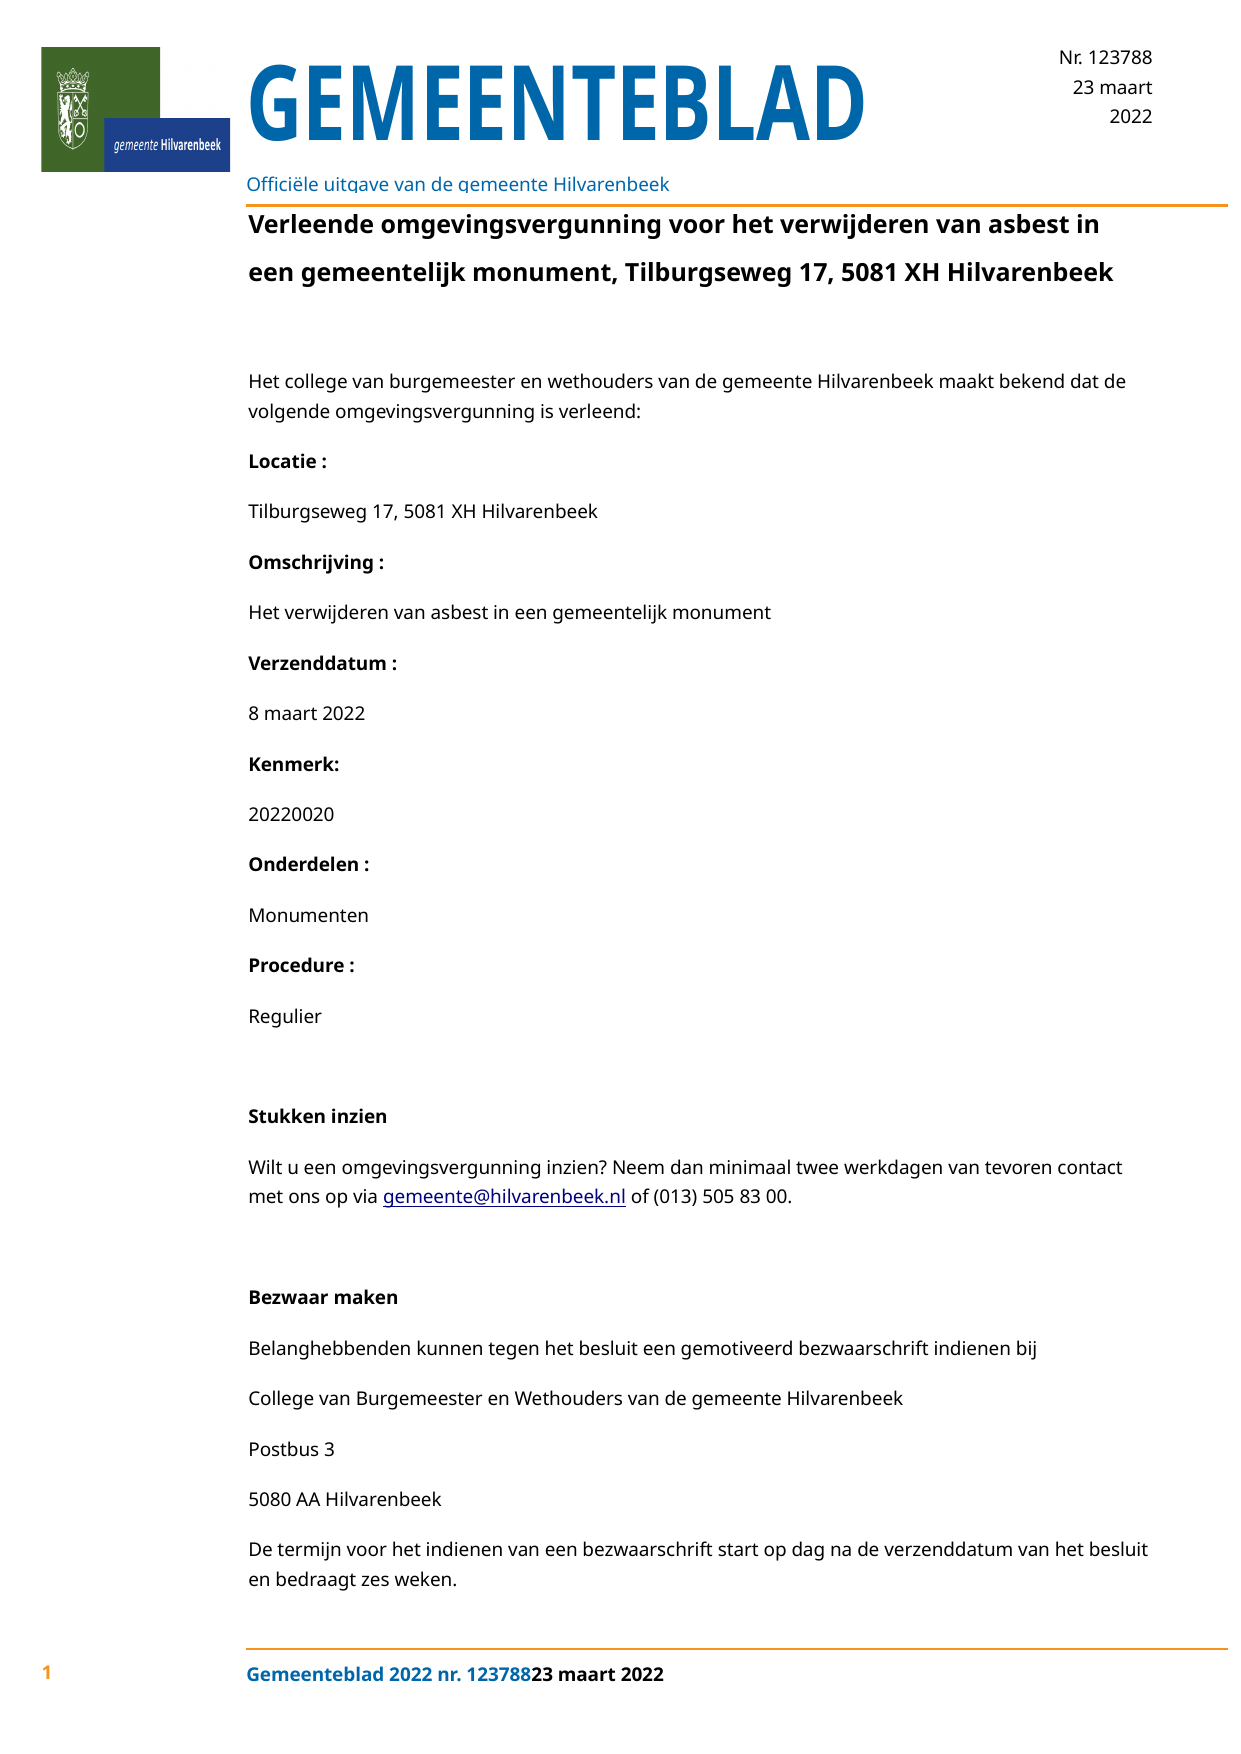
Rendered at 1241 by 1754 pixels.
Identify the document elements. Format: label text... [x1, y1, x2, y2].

text Kenmerk: [248, 751, 1152, 777]
picture [41, 47, 231, 172]
text 20220020 [248, 801, 1152, 827]
text Het college van burgemeester en wethouders van de gemeente Hilvarenbeek maakt bekend dat de volgende omgevingsvergunning is verleend: [248, 368, 1152, 424]
text Procedure : [248, 952, 1152, 978]
text 5080 AA Hilvarenbeek [248, 1486, 1152, 1512]
text Stukken inzien [248, 1104, 1152, 1129]
text Regulier [248, 1003, 1152, 1029]
text Verleende omgevingsvergunning voor het verwijderen van asbest in een gemeentelijk monument, Tilburgseweg 17, 5081 XH Hilvarenbeek [248, 207, 1152, 288]
text Belanghebbenden kunnen tegen het besluit een gemotiveerd bezwaarschrift indienen bij [248, 1335, 1152, 1361]
text Locatie : [248, 448, 1152, 474]
text Het verwijderen van asbest in een gemeentelijk monument [248, 599, 1152, 625]
text Tilburgseweg 17, 5081 XH Hilvarenbeek [248, 499, 1152, 524]
text 8 maart 2022 [248, 700, 1152, 726]
text Bezwaar maken [248, 1284, 1152, 1310]
text Monumenten [248, 902, 1152, 928]
text Omschrijving : [248, 549, 1152, 575]
text College van Burgemeester en Wethouders van de gemeente Hilvarenbeek [248, 1385, 1152, 1411]
text Wilt u een omgevingsvergunning inzien? Neem dan minimaal twee werkdagen van tevoren contact met ons op via gemeente@hilvarenbeek.nl of (013) 505 83 00. [248, 1154, 1152, 1209]
text Onderdelen : [248, 852, 1152, 877]
text Verzenddatum : [248, 650, 1152, 676]
text De termijn voor het indienen van een bezwaarschrift start op dag na de verzenddatum van het besluit en bedraagt zes weken. [248, 1537, 1152, 1592]
text Postbus 3 [248, 1436, 1152, 1462]
